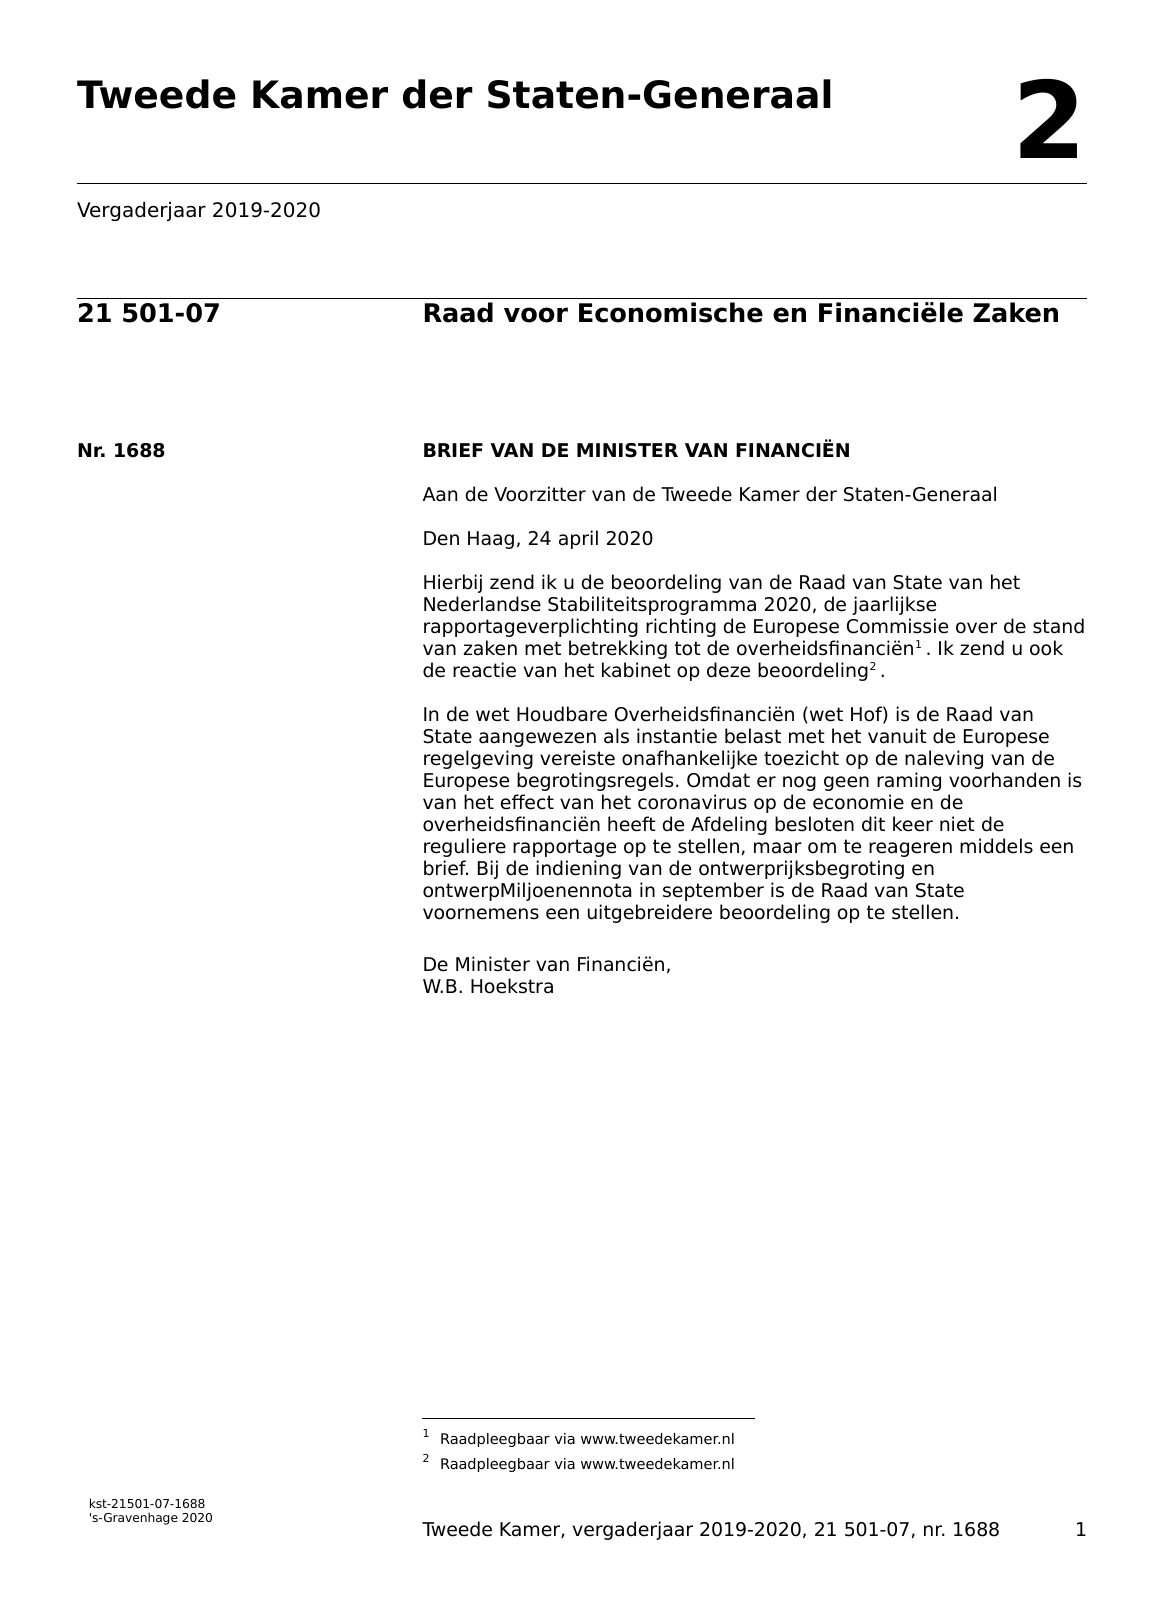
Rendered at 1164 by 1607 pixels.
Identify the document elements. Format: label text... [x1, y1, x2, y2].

text Raadpleegbaar via www.tweedekamer.nl [422, 1452, 1087, 1474]
text Raadpleegbaar via www.tweedekamer.nl [422, 1427, 1087, 1449]
text 's-Gravenhage 2020 [88, 1511, 323, 1525]
text In de wet Houdbare Overheidsfinanciën (wet Hof) is de Raad van State aangewezen als instantie belast met het vanuit de Europese regelgeving vereiste onafhankelijke toezicht op de naleving van de Europese begrotingsregels. Omdat er nog geen raming voorhanden is van het effect van het coronavirus op de economie en de overheidsfinanciën heeft de Afdeling besloten dit keer niet de reguliere rapportage op te stellen, maar om te reageren middels een brief. Bij de indiening van de ontwerprijksbegroting en ontwerpMiljoenennota in september is de Raad van State voornemens een uitgebreidere beoordeling op te stellen. [422, 704, 1087, 924]
subtitle Nr. 1688 BRIEF VAN DE MINISTER VAN FINANCIËN [77, 440, 1087, 462]
text Den Haag, 24 april 2020 [422, 528, 1087, 550]
table_header 2 [886, 59, 1087, 183]
table_cell Vergaderjaar 2019-2020 [77, 184, 1087, 298]
subtitle 21 501-07 Raad voor Economische en Financiële Zaken [77, 299, 1087, 329]
text kst-21501-07-1688 [88, 1497, 323, 1511]
text Aan de Voorzitter van de Tweede Kamer der Staten-Generaal [422, 484, 1087, 506]
text De Minister van Financiën, W.B. Hoekstra [422, 954, 1087, 998]
table_header Tweede Kamer der Staten-Generaal [77, 59, 886, 183]
text Hierbij zend ik u de beoordeling van de Raad van State van het Nederlandse Stabiliteitsprogramma 2020, de jaarlijkse rapportageverplichting richting de Europese Commissie over de stand van zaken met betrekking tot de overheidsfinanciën. Ik zend u ook de reactie van het kabinet op deze beoordeling. [422, 572, 1087, 682]
